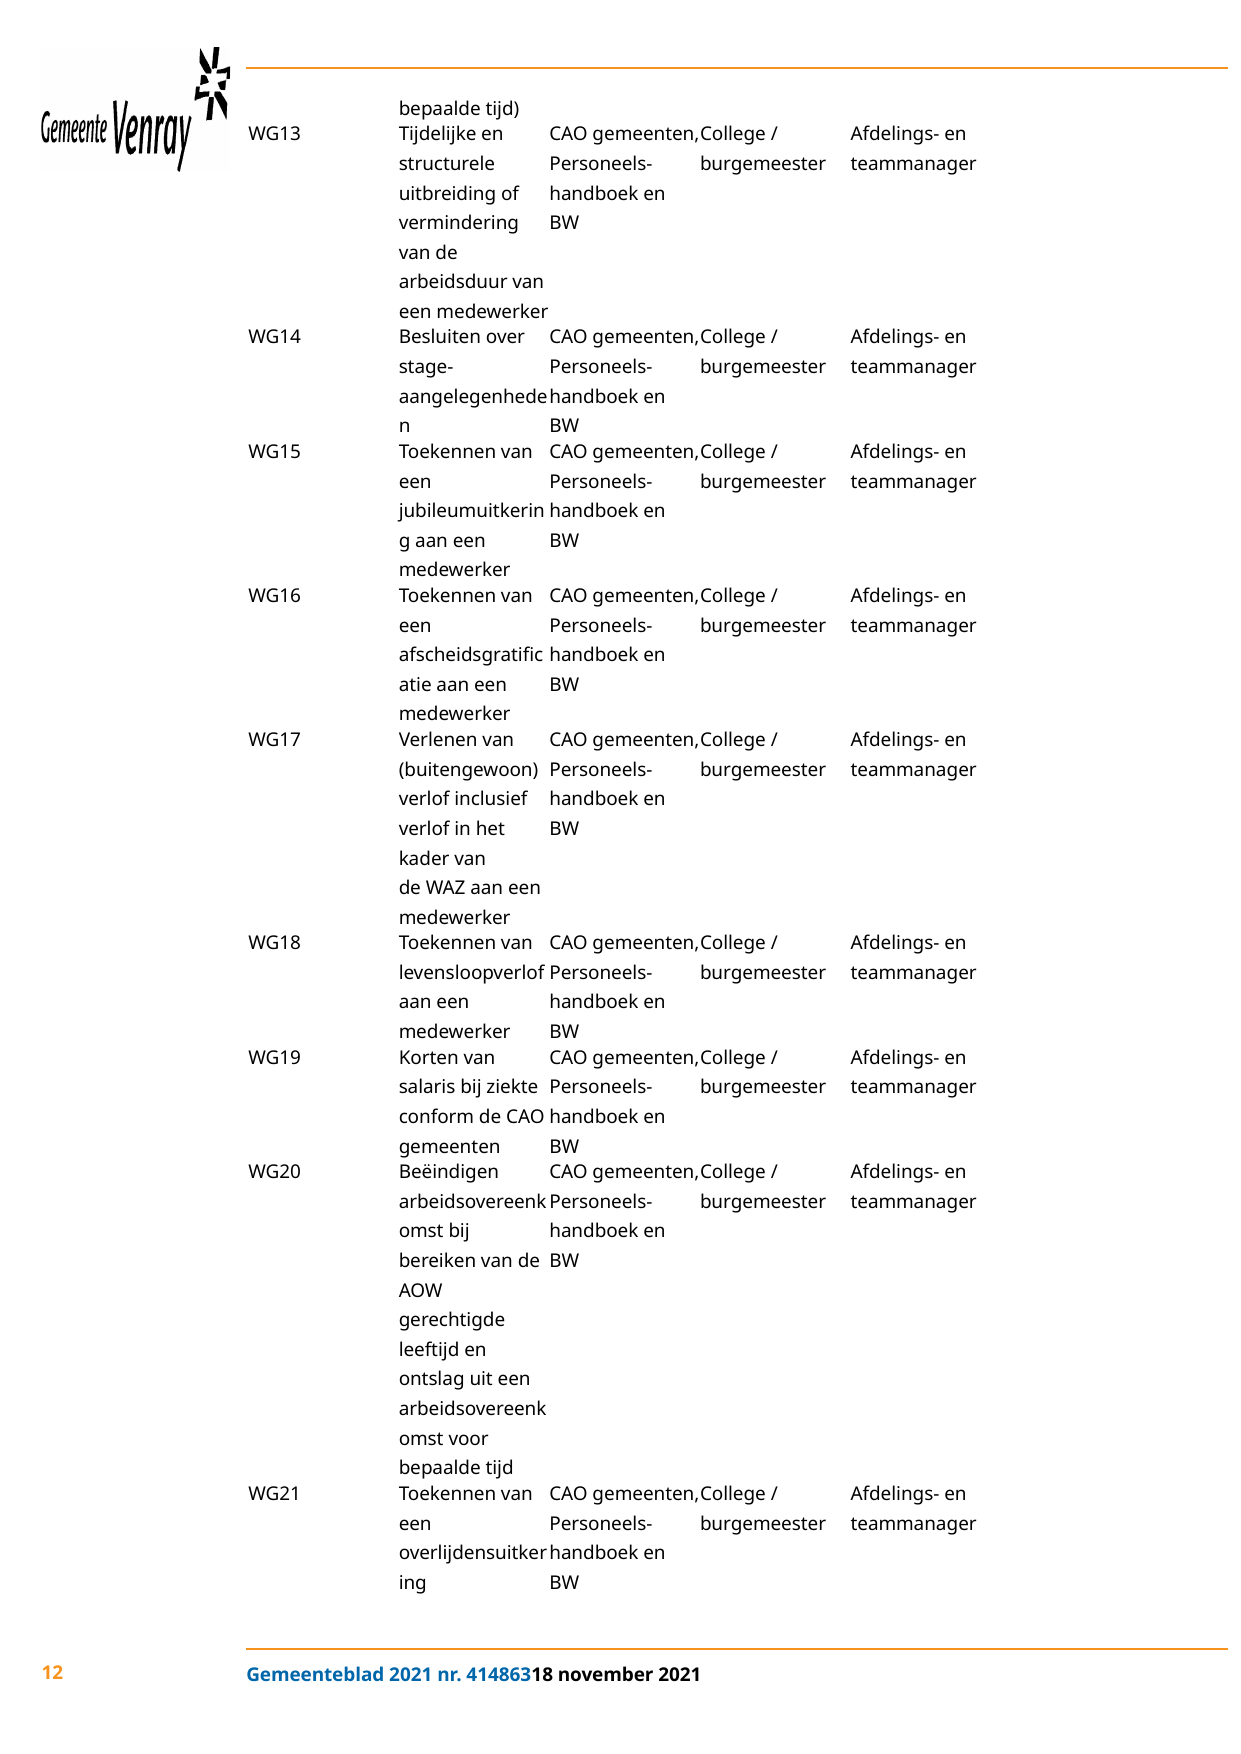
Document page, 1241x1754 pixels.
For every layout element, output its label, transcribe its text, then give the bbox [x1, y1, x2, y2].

table_cell Toekennen van een jubileumuitkering aan een medewerker [399, 438, 549, 582]
table_cell [1001, 1044, 1152, 1158]
table_cell College / burgemeester [700, 726, 850, 929]
table_cell CAO gemeenten, Personeels-handboek en BW [549, 726, 700, 929]
table_cell CAO gemeenten, Personeels-handboek en BW [549, 438, 700, 582]
table_cell WG13 [248, 121, 398, 324]
table_cell CAO gemeenten, Personeels-handboek en BW [549, 324, 700, 438]
table_cell [1001, 1159, 1152, 1480]
table_cell Korten van salaris bij ziekte conform de CAO gemeenten [399, 1044, 549, 1158]
table_cell Afdelings- en teammanager [850, 726, 1001, 929]
table_cell Toekennen van levensloopverlof aan een medewerker [399, 930, 549, 1044]
table_cell College / burgemeester [700, 930, 850, 1044]
table_cell College / burgemeester [700, 1480, 850, 1594]
table_cell [1001, 726, 1152, 929]
table_cell bepaalde tijd) [399, 95, 549, 121]
table_cell Afdelings- en teammanager [850, 1159, 1001, 1480]
table_cell College / burgemeester [700, 438, 850, 582]
table_cell Afdelings- en teammanager [850, 438, 1001, 582]
table_cell WG21 [248, 1480, 398, 1594]
table_cell [1001, 324, 1152, 438]
table_cell Tijdelijke en structurele uitbreiding of vermindering van de arbeidsduur van een medewerker [399, 121, 549, 324]
table_cell Toekennen van een afscheidsgratificatie aan een medewerker [399, 582, 549, 726]
table_cell WG16 [248, 582, 398, 726]
table_cell [1001, 582, 1152, 726]
table_cell CAO gemeenten, Personeels-handboek en BW [549, 582, 700, 726]
table_cell WG19 [248, 1044, 398, 1158]
table_cell CAO gemeenten, Personeels-handboek en BW [549, 1159, 700, 1480]
table_cell Afdelings- en teammanager [850, 121, 1001, 324]
table_cell Afdelings- en teammanager [850, 582, 1001, 726]
table_cell WG17 [248, 726, 398, 929]
table_cell Beëindigen arbeidsovereenkomst bij bereiken van de AOW gerechtigde leeftijd en ontslag uit een arbeidsovereenkomst voor bepaalde tijd [399, 1159, 549, 1480]
table_cell Verlenen van (buitengewoon) verlof inclusief verlof in het kader van de WAZ aan een medewerker [399, 726, 549, 929]
table_cell [1001, 95, 1152, 121]
table_cell Toekennen van een overlijdensuitkering [399, 1480, 549, 1594]
table_cell CAO gemeenten, Personeels-handboek en BW [549, 1480, 700, 1594]
table_cell WG18 [248, 930, 398, 1044]
table_cell [1001, 930, 1152, 1044]
table_cell WG20 [248, 1159, 398, 1480]
table_cell [850, 95, 1001, 121]
table_cell CAO gemeenten, Personeels-handboek en BW [549, 1044, 700, 1158]
table_cell WG14 [248, 324, 398, 438]
table_cell College / burgemeester [700, 121, 850, 324]
table_cell College / burgemeester [700, 582, 850, 726]
table_cell CAO gemeenten, Personeels-handboek en BW [549, 930, 700, 1044]
table_cell [1001, 1480, 1152, 1594]
table_cell CAO gemeenten, Personeels-handboek en BW [549, 121, 700, 324]
table_cell [1001, 121, 1152, 324]
table_cell [549, 95, 700, 121]
table_cell Afdelings- en teammanager [850, 1480, 1001, 1594]
table_cell College / burgemeester [700, 1044, 850, 1158]
table_cell [1001, 438, 1152, 582]
picture [41, 47, 231, 172]
table_cell [700, 95, 850, 121]
table_cell WG15 [248, 438, 398, 582]
table_cell Afdelings- en teammanager [850, 1044, 1001, 1158]
table_cell Afdelings- en teammanager [850, 324, 1001, 438]
table_cell Afdelings- en teammanager [850, 930, 1001, 1044]
table_cell College / burgemeester [700, 1159, 850, 1480]
table_cell [248, 95, 398, 121]
table_cell College / burgemeester [700, 324, 850, 438]
table_cell Besluiten over stage-aangelegenheden [399, 324, 549, 438]
